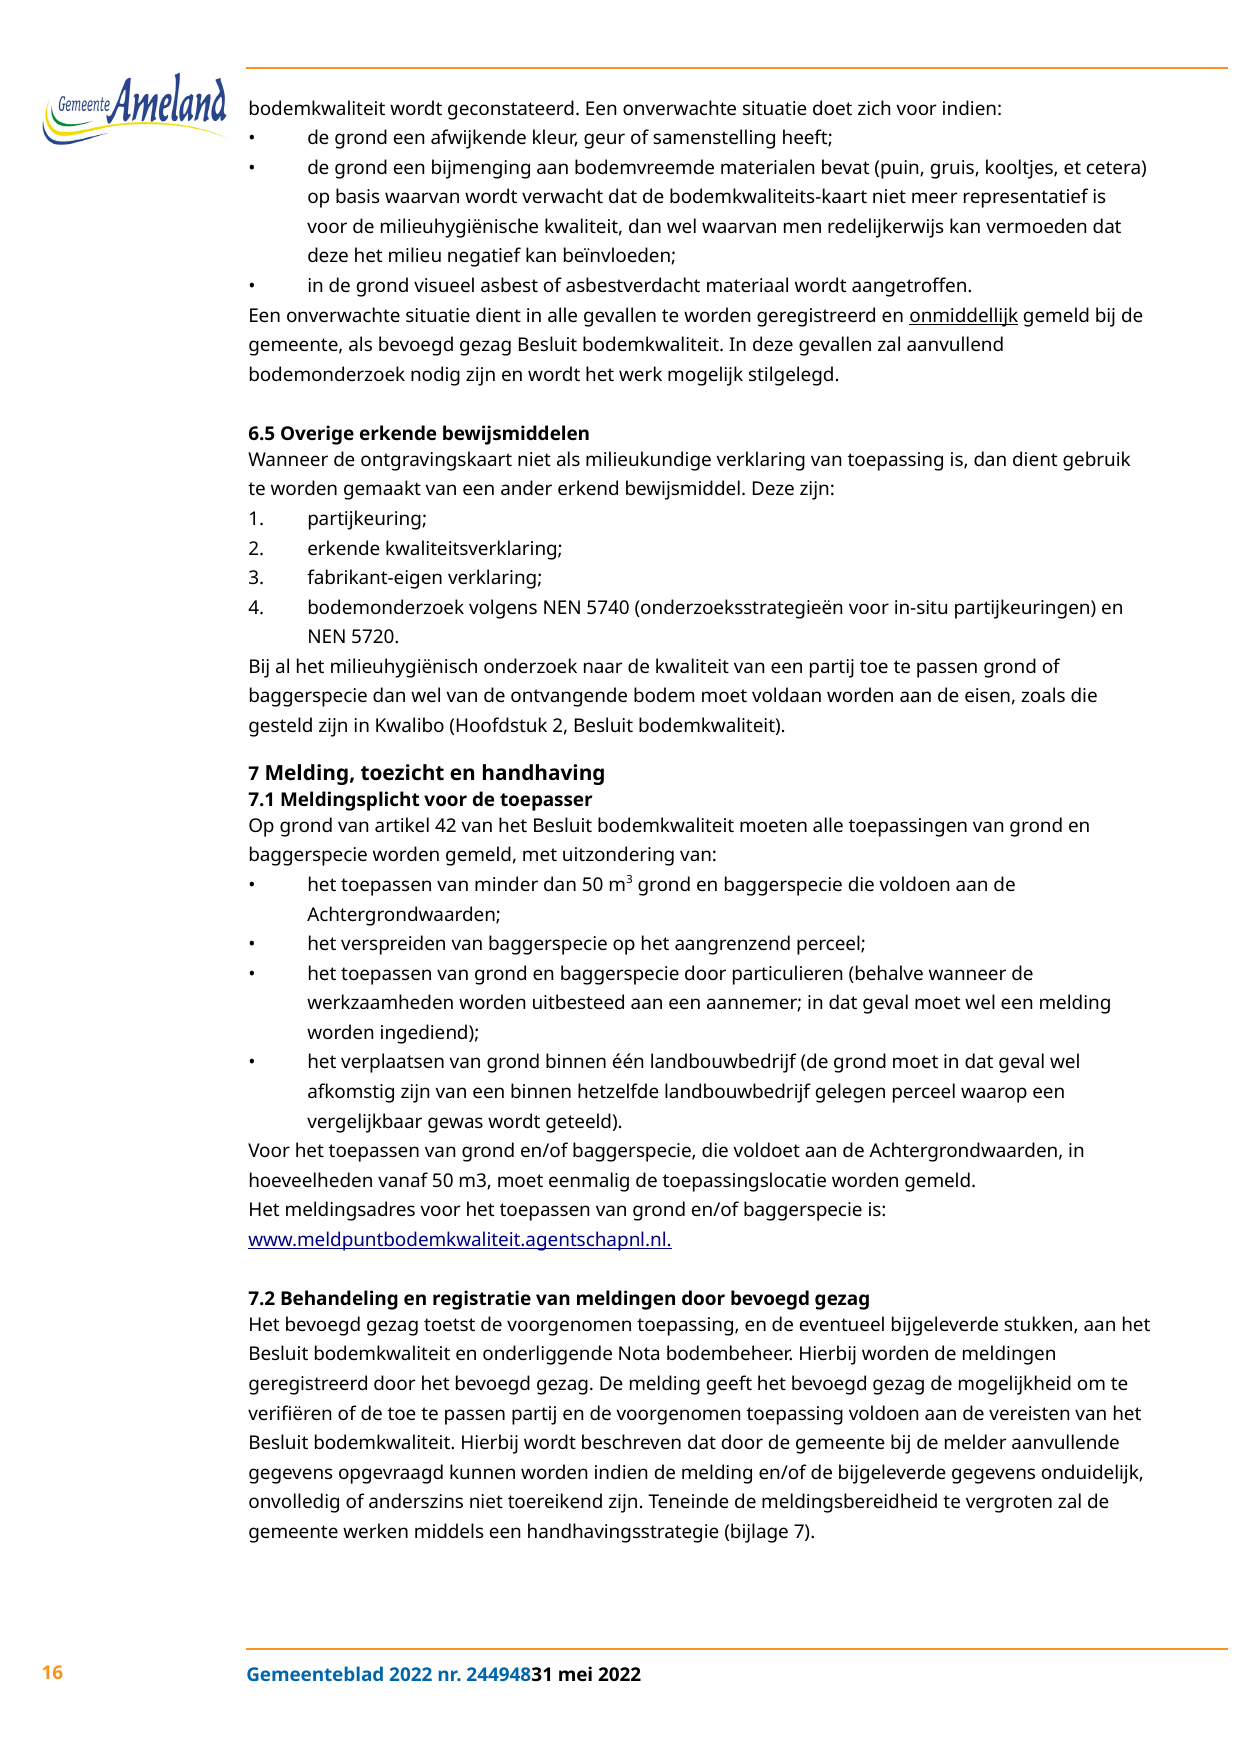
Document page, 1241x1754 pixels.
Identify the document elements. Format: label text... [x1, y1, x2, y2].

list het toepassen van grond en baggerspecie door particulieren (behalve wanneer de werkzaamheden worden uitbesteed aan een aannemer; in dat geval moet wel een melding worden ingediend); [248, 960, 1152, 1045]
text Het meldingsadres voor het toepassen van grond en/of baggerspecie is: www.meldpuntbodemkwaliteit.agentschapnl.nl. [248, 1197, 1152, 1252]
text 7.1 Meldingsplicht voor de toepasser [248, 786, 1152, 812]
list de grond een afwijkende kleur, geur of samenstelling heeft; [248, 124, 1152, 150]
list partijkeuring; [248, 505, 1152, 531]
list erkende kwaliteitsverklaring; [248, 535, 1152, 560]
text Bij al het milieuhygiënisch onderzoek naar de kwaliteit van een partij toe te passen grond of baggerspecie dan wel van de ontvangende bodem moet voldaan worden aan de eisen, zoals die gesteld zijn in Kwalibo (Hoofdstuk 2, Besluit bodemkwaliteit). [248, 653, 1152, 738]
text bodemkwaliteit wordt geconstateerd. Een onverwachte situatie doet zich voor indien: [248, 95, 1152, 121]
list in de grond visueel asbest of asbestverdacht materiaal wordt aangetroffen. [248, 272, 1152, 298]
list bodemonderzoek volgens NEN 5740 (onderzoeksstrategieën voor in-situ partijkeuringen) en NEN 5720. [248, 594, 1152, 649]
text 7 Melding, toezicht en handhaving [248, 758, 1152, 786]
list het toepassen van minder dan 50 m3 grond en baggerspecie die voldoen aan de Achtergrondwaarden; [248, 871, 1152, 926]
text Wanneer de ontgravingskaart niet als milieukundige verklaring van toepassing is, dan dient gebruik te worden gemaakt van een ander erkend bewijsmiddel. Deze zijn: [248, 446, 1152, 501]
text Op grond van artikel 42 van het Besluit bodemkwaliteit moeten alle toepassingen van grond en baggerspecie worden gemeld, met uitzondering van: [248, 812, 1152, 867]
text Een onverwachte situatie dient in alle gevallen te worden geregistreerd en onmiddellijk gemeld bij de gemeente, als bevoegd gezag Besluit bodemkwaliteit. In deze gevallen zal aanvullend bodemonderzoek nodig zijn en wordt het werk mogelijk stilgelegd. [248, 302, 1152, 387]
picture [41, 47, 231, 172]
list het verspreiden van baggerspecie op het aangrenzend perceel; [248, 930, 1152, 956]
list fabrikant-eigen verklaring; [248, 564, 1152, 590]
list het verplaatsen van grond binnen één landbouwbedrijf (de grond moet in dat geval wel afkomstig zijn van een binnen hetzelfde landbouwbedrijf gelegen perceel waarop een vergelijkbaar gewas wordt geteeld). [248, 1049, 1152, 1133]
text Het bevoegd gezag toetst de voorgenomen toepassing, en de eventueel bijgeleverde stukken, aan het Besluit bodemkwaliteit en onderliggende Nota bodembeheer. Hierbij worden de meldingen geregistreerd door het bevoegd gezag. De melding geeft het bevoegd gezag de mogelijkheid om te verifiëren of de toe te passen partij en de voorgenomen toepassing voldoen aan de vereisten van het Besluit bodemkwaliteit. Hierbij wordt beschreven dat door de gemeente bij de melder aanvullende gegevens opgevraagd kunnen worden indien de melding en/of de bijgeleverde gegevens onduidelijk, onvolledig of anderszins niet toereikend zijn. Teneinde de meldingsbereidheid te vergroten zal de gemeente werken middels een handhavingsstrategie (bijlage 7). [248, 1311, 1152, 1544]
list de grond een bijmenging aan bodemvreemde materialen bevat (puin, gruis, kooltjes, et cetera) op basis waarvan wordt verwacht dat de bodemkwaliteits-kaart niet meer representatief is voor de milieuhygiënische kwaliteit, dan wel waarvan men redelijkerwijs kan vermoeden dat deze het milieu negatief kan beïnvloeden; [248, 154, 1152, 268]
text 7.2 Behandeling en registratie van meldingen door bevoegd gezag [248, 1285, 1152, 1311]
text Voor het toepassen van grond en/of baggerspecie, die voldoet aan de Achtergrondwaarden, in hoeveelheden vanaf 50 m3, moet eenmalig de toepassingslocatie worden gemeld. [248, 1137, 1152, 1193]
text 6.5 Overige erkende bewijsmiddelen [248, 420, 1152, 446]
